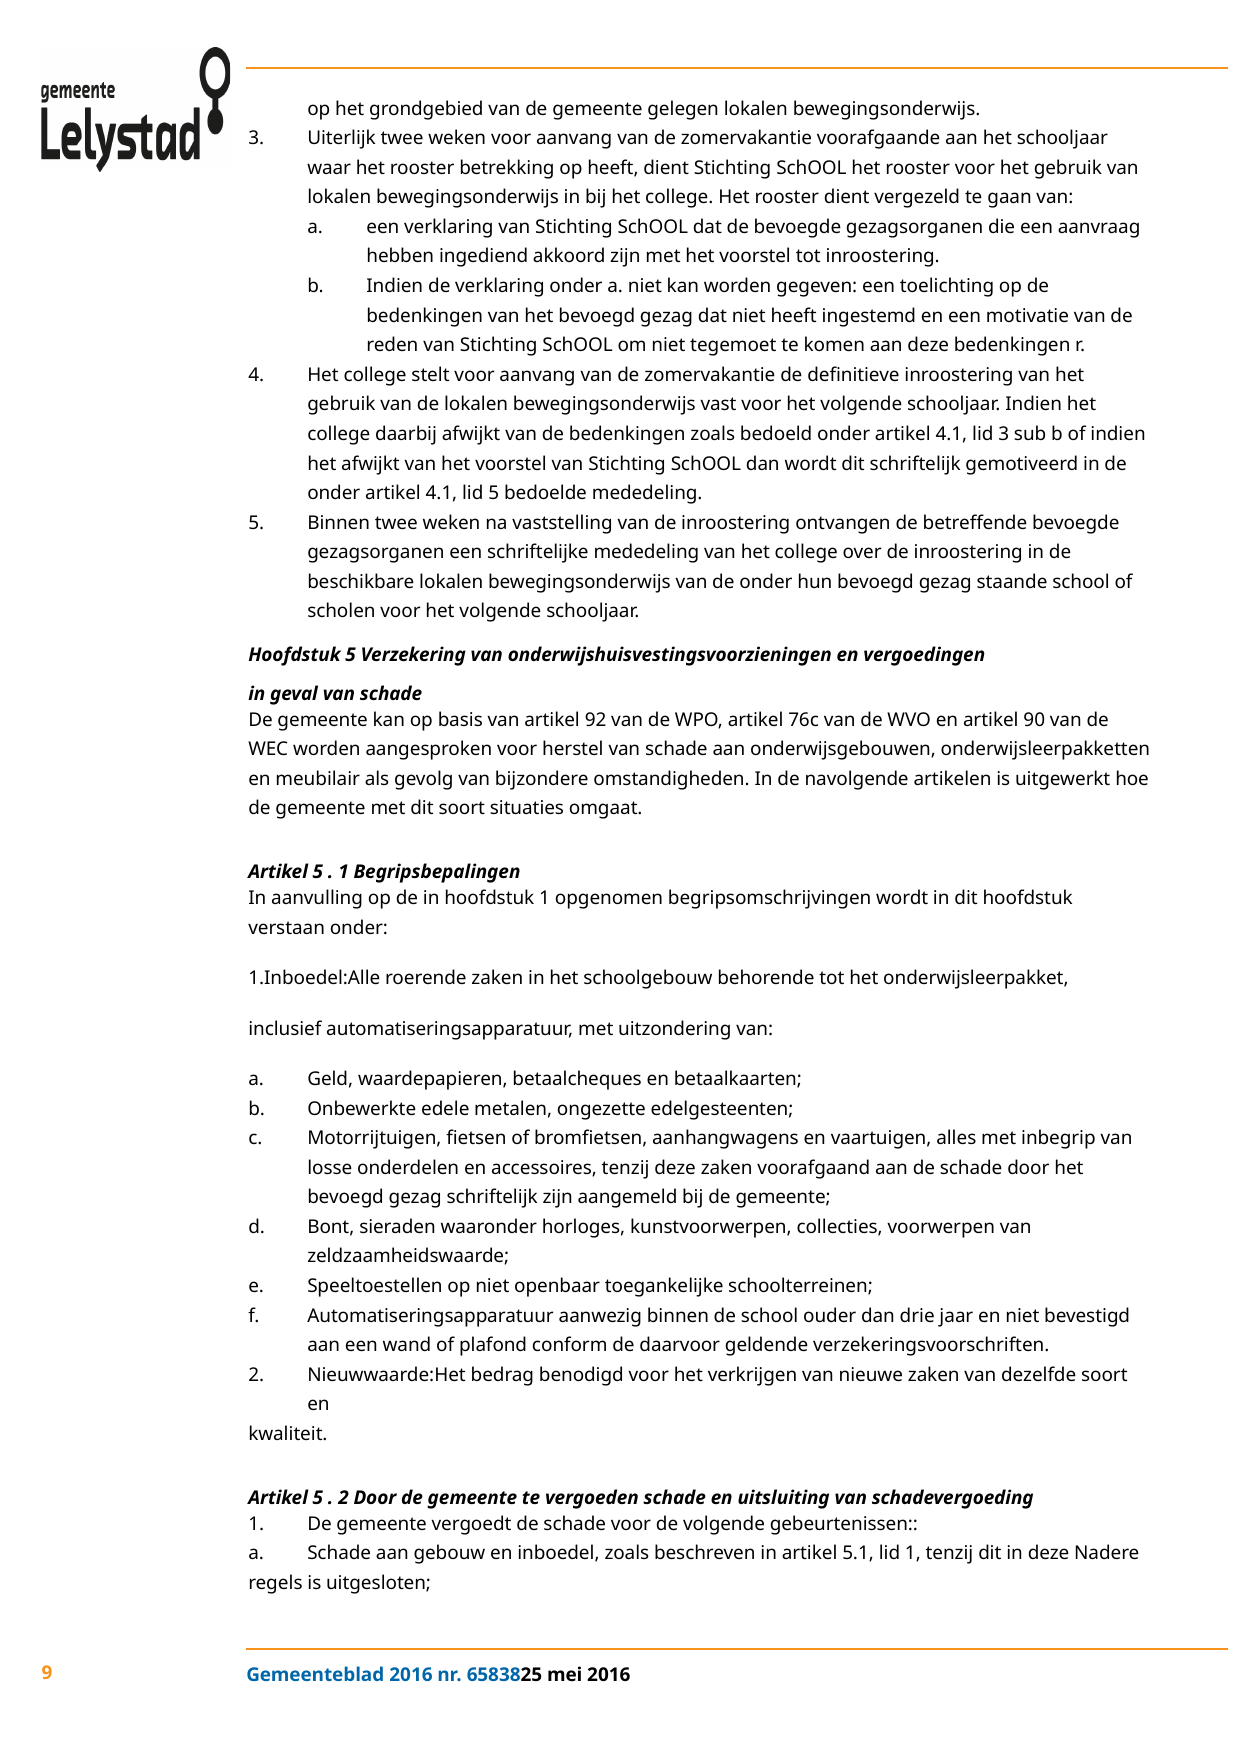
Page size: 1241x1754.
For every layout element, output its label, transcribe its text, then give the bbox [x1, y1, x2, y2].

text 1.Inboedel:Alle roerende zaken in het schoolgebouw behorende tot het onderwijsleerpakket, [248, 964, 1152, 990]
list Schade aan gebouw en inboedel, zoals beschreven in artikel 5.1, lid 1, tenzij dit in deze Nadere [248, 1539, 1152, 1565]
list Nieuwwaarde:Het bedrag benodigd voor het verkrijgen van nieuwe zaken van dezelfde soort en [248, 1361, 1152, 1416]
text Hoofdstuk 5 Verzekering van onderwijshuisvestingsvoorzieningen en vergoedingen [248, 641, 1152, 667]
list Onbewerkte edele metalen, ongezette edelgesteenten; [248, 1095, 1152, 1120]
text in geval van schade [248, 680, 1152, 706]
list Uiterlijk twee weken voor aanvang van de zomervakantie voorafgaande aan het schooljaar waar het rooster betrekking op heeft, dient Stichting SchOOL het rooster voor het gebruik van lokalen bewegingsonderwijs in bij het college. Het rooster dient vergezeld te gaan van: [248, 124, 1152, 209]
text De gemeente kan op basis van artikel 92 van de WPO, artikel 76c van de WVO en artikel 90 van de WEC worden aangesproken voor herstel van schade aan onderwijsgebouwen, onderwijsleerpakketten en meubilair als gevolg van bijzondere omstandigheden. In de navolgende artikelen is uitgewerkt hoe de gemeente met dit soort situaties omgaat. [248, 706, 1152, 820]
list Motorrijtuigen, fietsen of bromfietsen, aanhangwagens en vaartuigen, alles met inbegrip van losse onderdelen en accessoires, tenzij deze zaken voorafgaand aan de schade door het bevoegd gezag schriftelijk zijn aangemeld bij de gemeente; [248, 1124, 1152, 1209]
list Binnen twee weken na vaststelling van de inroostering ontvangen de betreffende bevoegde gezagsorganen een schriftelijke mededeling van het college over de inroostering in de beschikbare lokalen bewegingsonderwijs van de onder hun bevoegd gezag staande school of scholen voor het volgende schooljaar. [248, 509, 1152, 623]
list Het college stelt voor aanvang van de zomervakantie de definitieve inroostering van het gebruik van de lokalen bewegingsonderwijs vast voor het volgende schooljaar. Indien het college daarbij afwijkt van de bedenkingen zoals bedoeld onder artikel 4.1, lid 3 sub b of indien het afwijkt van het voorstel van Stichting SchOOL dan wordt dit schriftelijk gemotiveerd in de onder artikel 4.1, lid 5 bedoelde mededeling. [248, 361, 1152, 505]
list Geld, waardepapieren, betaalcheques en betaalkaarten; [248, 1065, 1152, 1091]
list op het grondgebied van de gemeente gelegen lokalen bewegingsonderwijs. [248, 95, 1152, 121]
text In aanvulling op de in hoofdstuk 1 opgenomen begripsomschrijvingen wordt in dit hoofdstuk verstaan onder: [248, 884, 1152, 939]
list De gemeente vergoedt de schade voor de volgende gebeurtenissen:: [248, 1510, 1152, 1536]
text regels is uitgesloten; [248, 1569, 1152, 1595]
text Artikel 5 . 1 Begripsbepalingen [248, 858, 1152, 884]
list een verklaring van Stichting SchOOL dat de bevoegde gezagsorganen die een aanvraag hebben ingediend akkoord zijn met het voorstel tot inroostering. [307, 213, 1152, 268]
picture [41, 47, 231, 172]
list Indien de verklaring onder a. niet kan worden gegeven: een toelichting op de bedenkingen van het bevoegd gezag dat niet heeft ingestemd en een motivatie van de reden van Stichting SchOOL om niet tegemoet te komen aan deze bedenkingen r. [307, 272, 1152, 357]
text inclusief automatiseringsapparatuur, met uitzondering van: [248, 1015, 1152, 1040]
list Bont, sieraden waaronder horloges, kunstvoorwerpen, collecties, voorwerpen van zeldzaamheidswaarde; [248, 1213, 1152, 1268]
list Automatiseringsapparatuur aanwezig binnen de school ouder dan drie jaar en niet bevestigd aan een wand of plafond conform de daarvoor geldende verzekeringsvoorschriften. [248, 1302, 1152, 1357]
text Artikel 5 . 2 Door de gemeente te vergoeden schade en uitsluiting van schadevergoeding [248, 1484, 1152, 1510]
text kwaliteit. [248, 1420, 1152, 1446]
list Speeltoestellen op niet openbaar toegankelijke schoolterreinen; [248, 1272, 1152, 1298]
